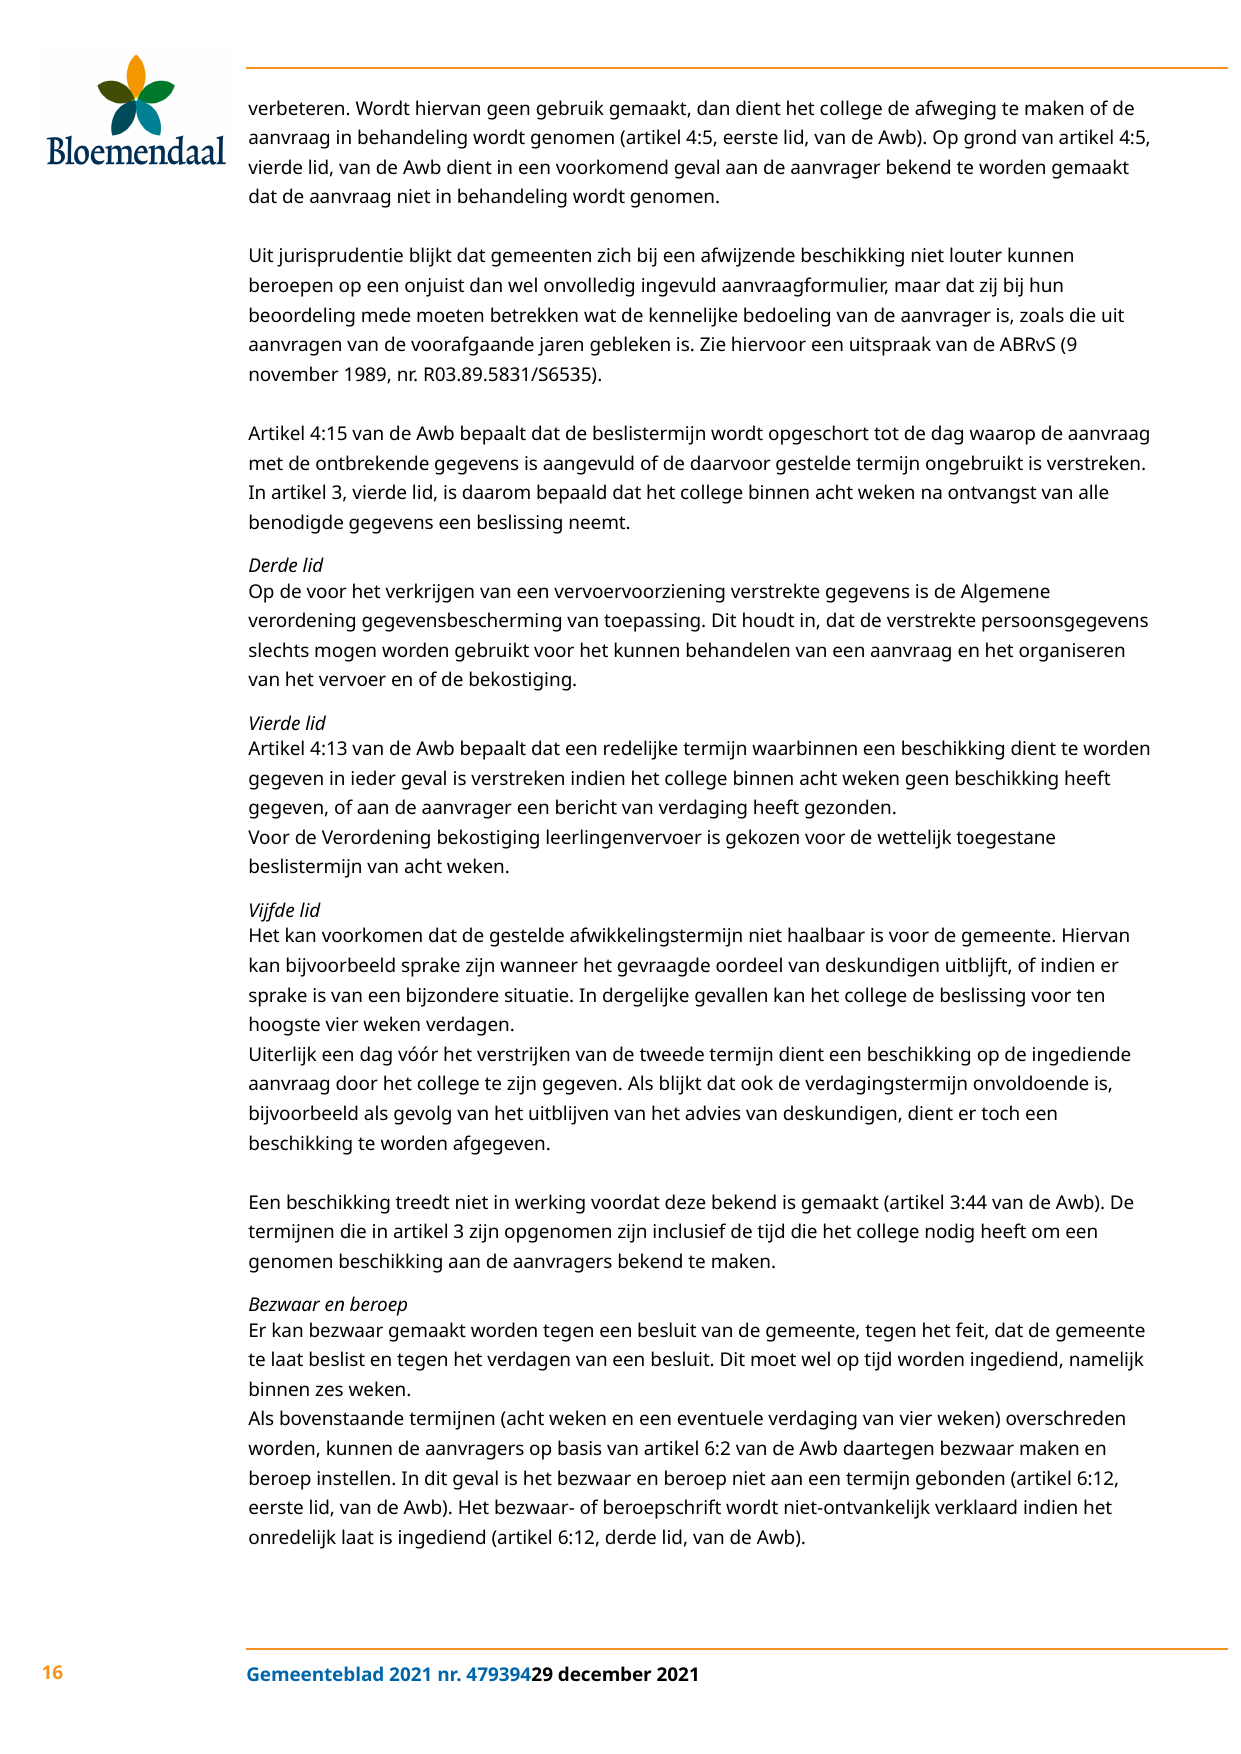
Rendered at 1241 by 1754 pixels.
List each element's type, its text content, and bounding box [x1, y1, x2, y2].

text Uiterlijk een dag vóór het verstrijken van de tweede termijn dient een beschikking op de ingediende aanvraag door het college te zijn gegeven. Als blijkt dat ook de verdagingstermijn onvoldoende is, bijvoorbeeld als gevolg van het uitblijven van het advies van deskundigen, dient er toch een beschikking te worden afgegeven. [248, 1041, 1152, 1155]
text Het kan voorkomen dat de gestelde afwikkelingstermijn niet haalbaar is voor de gemeente. Hiervan kan bijvoorbeeld sprake zijn wanneer het gevraagde oordeel van deskundigen uitblijft, of indien er sprake is van een bijzondere situatie. In dergelijke gevallen kan het college de beslissing voor ten hoogste vier weken verdagen. [248, 923, 1152, 1037]
picture [41, 47, 231, 172]
text Er kan bezwaar gemaakt worden tegen een besluit van de gemeente, tegen het feit, dat de gemeente te laat beslist en tegen het verdagen van een besluit. Dit moet wel op tijd worden ingediend, namelijk binnen zes weken. [248, 1317, 1152, 1402]
text Bezwaar en beroep [248, 1291, 1152, 1317]
text Artikel 4:15 van de Awb bepaalt dat de beslistermijn wordt opgeschort tot de dag waarop de aanvraag met de ontbrekende gegevens is aangevuld of de daarvoor gestelde termijn ongebruikt is verstreken. In artikel 3, vierde lid, is daarom bepaald dat het college binnen acht weken na ontvangst van alle benodigde gegevens een beslissing neemt. [248, 420, 1152, 535]
text Artikel 4:13 van de Awb bepaalt dat een redelijke termijn waarbinnen een beschikking dient te worden gegeven in ieder geval is verstreken indien het college binnen acht weken geen beschikking heeft gegeven, of aan de aanvrager een bericht van verdaging heeft gezonden. [248, 735, 1152, 820]
text Op de voor het verkrijgen van een vervoervoorziening verstrekte gegevens is de Algemene verordening gegevensbescherming van toepassing. Dit houdt in, dat de verstrekte persoonsgegevens slechts mogen worden gebruikt voor het kunnen behandelen van een aanvraag en het organiseren van het vervoer en of de bekostiging. [248, 578, 1152, 692]
text Als bovenstaande termijnen (acht weken en een eventuele verdaging van vier weken) overschreden worden, kunnen de aanvragers op basis van artikel 6:2 van de Awb daartegen bezwaar maken en beroep instellen. In dit geval is het bezwaar en beroep niet aan een termijn gebonden (artikel 6:12, eerste lid, van de Awb). Het bezwaar- of beroepschrift wordt niet-ontvankelijk verklaard indien het onredelijk laat is ingediend (artikel 6:12, derde lid, van de Awb). [248, 1406, 1152, 1550]
text Vierde lid [248, 710, 1152, 735]
text verbeteren. Wordt hiervan geen gebruik gemaakt, dan dient het college de afweging te maken of de aanvraag in behandeling wordt genomen (artikel 4:5, eerste lid, van de Awb). Op grond van artikel 4:5, vierde lid, van de Awb dient in een voorkomend geval aan de aanvrager bekend te worden gemaakt dat de aanvraag niet in behandeling wordt genomen. [248, 95, 1152, 209]
text Een beschikking treedt niet in werking voordat deze bekend is gemaakt (artikel 3:44 van de Awb). De termijnen die in artikel 3 zijn opgenomen zijn inclusief de tijd die het college nodig heeft om een genomen beschikking aan de aanvragers bekend te maken. [248, 1189, 1152, 1274]
text Voor de Verordening bekostiging leerlingenvervoer is gekozen voor de wettelijk toegestane beslistermijn van acht weken. [248, 824, 1152, 879]
text Uit jurisprudentie blijkt dat gemeenten zich bij een afwijzende beschikking niet louter kunnen beroepen op een onjuist dan wel onvolledig ingevuld aanvraagformulier, maar dat zij bij hun beoordeling mede moeten betrekken wat de kennelijke bedoeling van de aanvrager is, zoals die uit aanvragen van de voorafgaande jaren gebleken is. Zie hiervoor een uitspraak van de ABRvS (9 november 1989, nr. R03.89.5831/S6535). [248, 243, 1152, 387]
text Vijfde lid [248, 897, 1152, 923]
text Derde lid [248, 552, 1152, 578]
